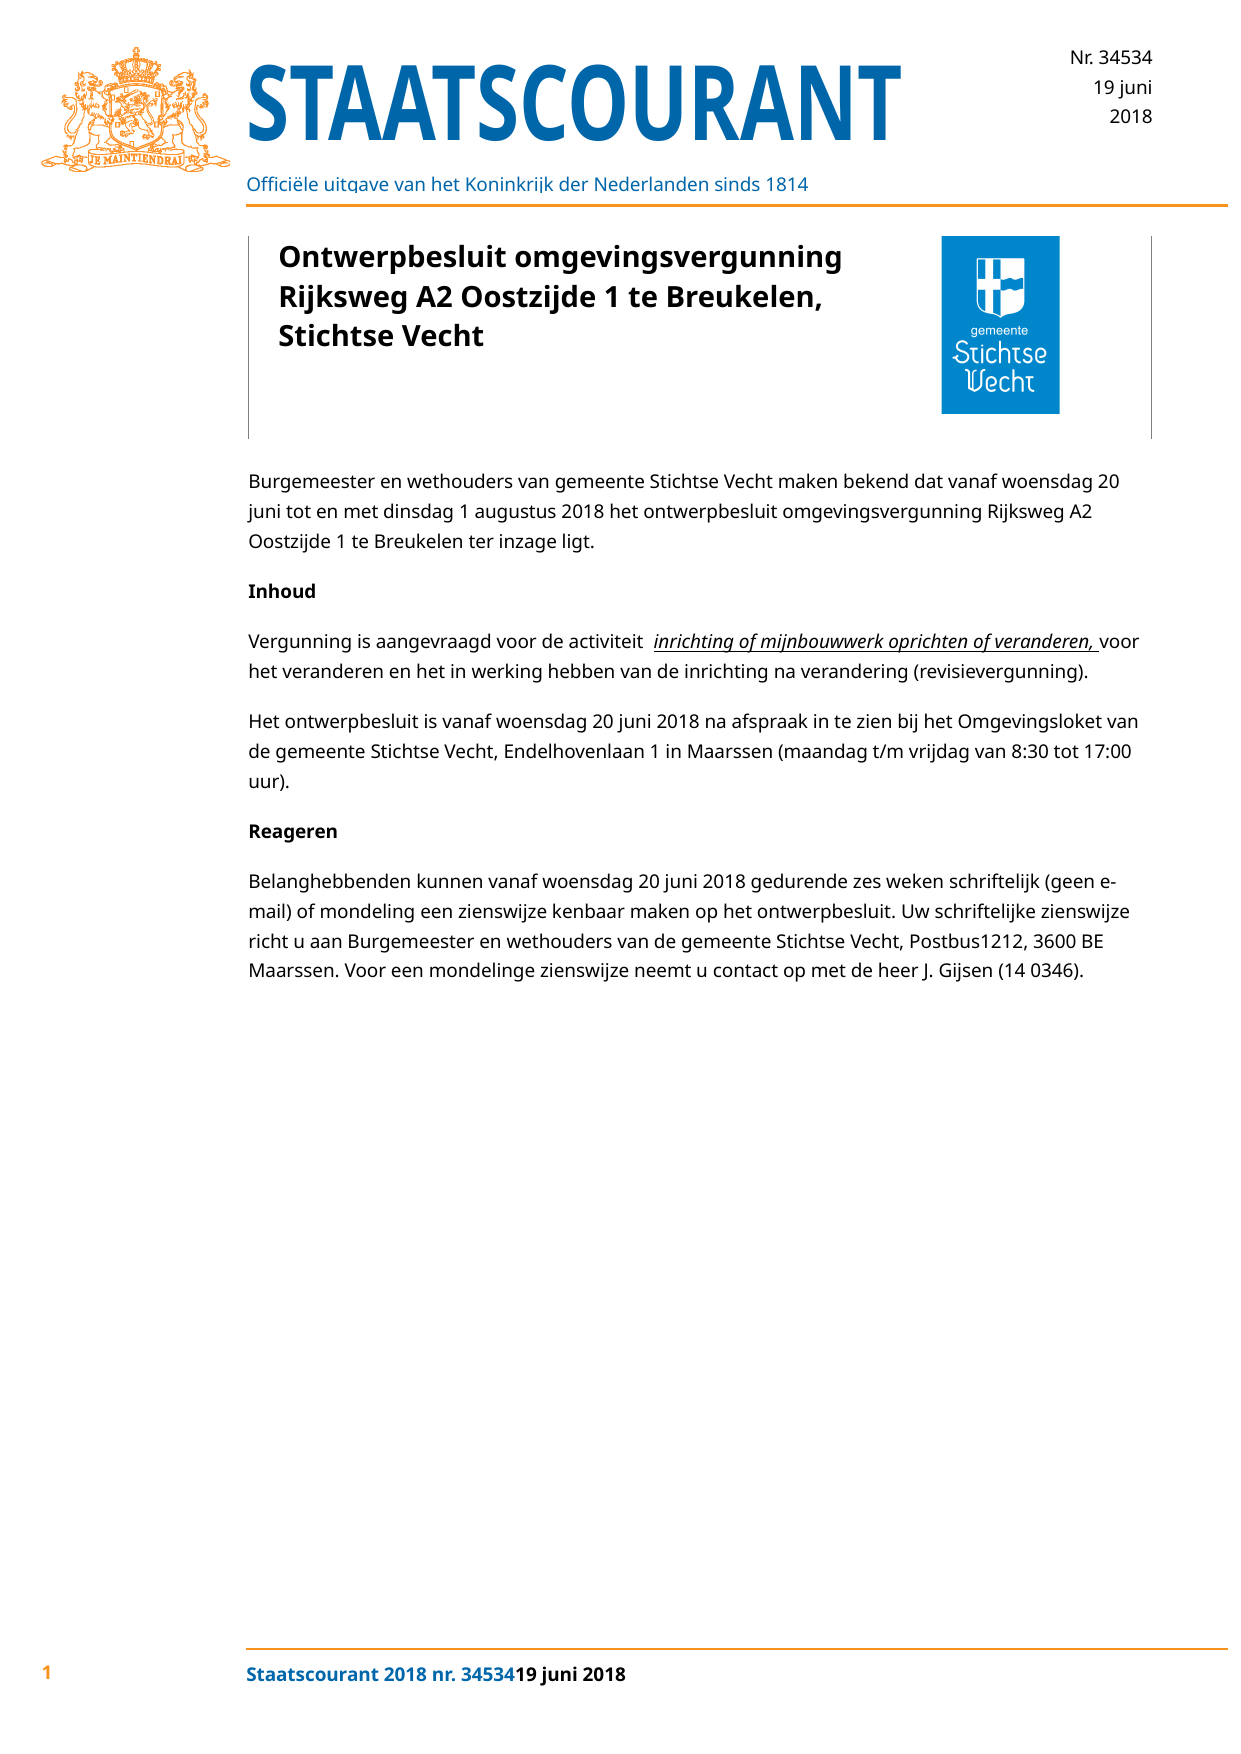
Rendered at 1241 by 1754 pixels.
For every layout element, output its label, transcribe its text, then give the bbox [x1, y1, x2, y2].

text Belanghebbenden kunnen vanaf woensdag 20 juni 2018 gedurende zes weken schriftelijk (geen e-mail) of mondeling een zienswijze kenbaar maken op het ontwerpbesluit. Uw schriftelijke zienswijze richt u aan Burgemeester en wethouders van de gemeente Stichtse Vecht, Postbus1212, 3600 BE Maarssen. Voor een mondelinge zienswijze neemt u contact op met de heer J. Gijsen (14 0346). [248, 869, 1152, 983]
picture [971, 348, 977, 359]
picture [977, 259, 1000, 313]
table_header [1060, 236, 1151, 413]
table_header [850, 236, 941, 413]
picture [1013, 370, 1020, 391]
text Inhoud [248, 578, 1152, 604]
picture [1000, 289, 1024, 317]
table_header [850, 414, 1151, 439]
picture [1001, 259, 1024, 279]
picture [1013, 348, 1019, 359]
text Het ontwerpbesluit is vanaf woensdag 20 juni 2018 na afspraak in te zien bij het Omgevingsloket van de gemeente Stichtse Vecht, Endelhovenlaan 1 in Maarssen (maandag t/m vrijdag van 8:30 tot 17:00 uur). [248, 709, 1152, 793]
picture [1027, 377, 1032, 389]
text Burgemeester en wethouders van gemeente Stichtse Vecht maken bekend dat vanaf woensdag 20 juni tot en met dinsdag 1 augustus 2018 het ontwerpbesluit omgevingsvergunning Rijksweg A2 Oostzijde 1 te Breukelen ter inzage ligt. [248, 469, 1152, 553]
text Reageren [248, 818, 1152, 844]
picture [41, 47, 231, 172]
table_header Ontwerpbesluit omgevingsvergunning Rijksweg A2 Oostzijde 1 te Breukelen, Stichtse Vecht [249, 236, 850, 439]
text Vergunning is aangevraagd voor de activiteit inrichting of mijnbouwwerk oprichten of veranderen, voor het veranderen en het in werking hebben van de inrichting na verandering (revisievergunning). [248, 629, 1152, 684]
